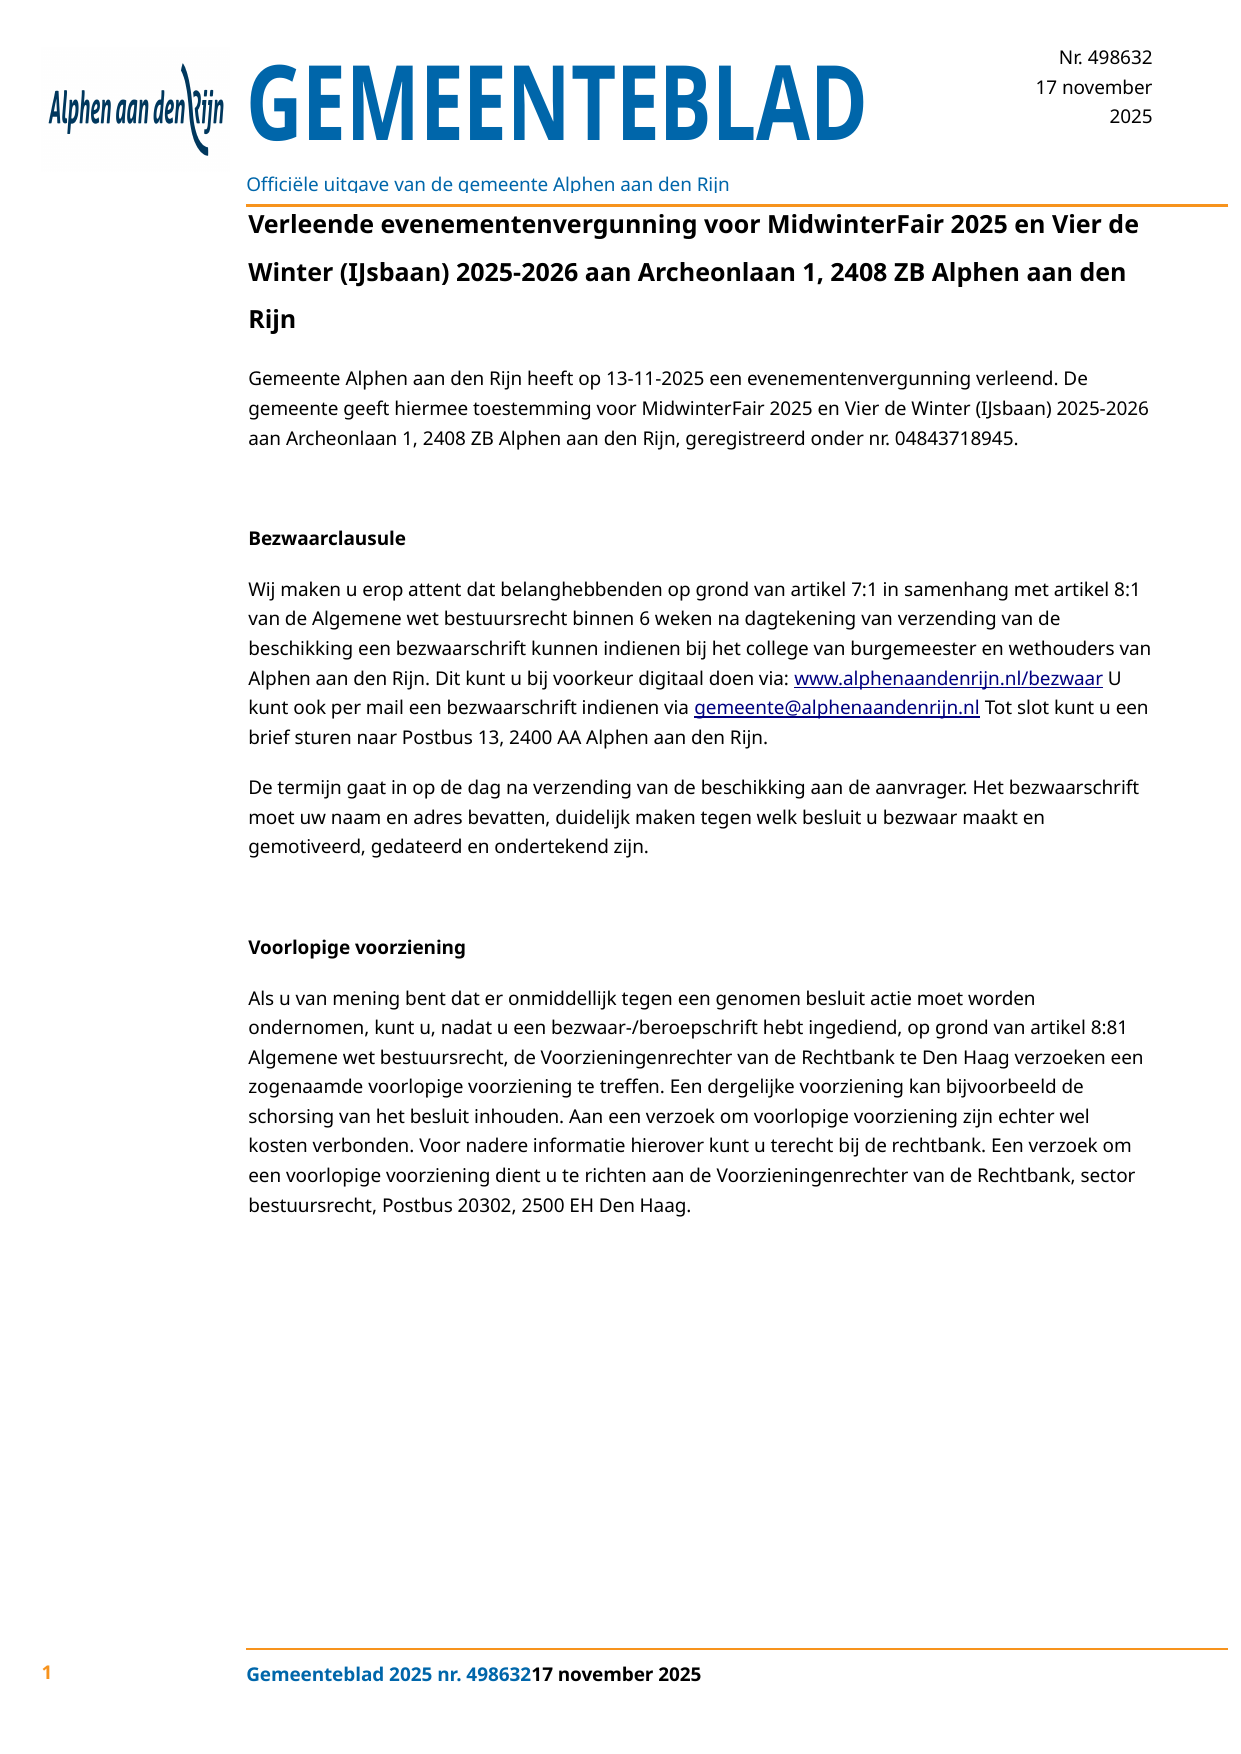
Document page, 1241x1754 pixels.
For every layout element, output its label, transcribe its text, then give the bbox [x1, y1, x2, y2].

text Bezwaarclausule [248, 526, 1152, 551]
text Voorlopige voorziening [248, 934, 1152, 960]
text De termijn gaat in op de dag na verzending van de beschikking aan de aanvrager. Het bezwaarschrift moet uw naam en adres bevatten, duidelijk maken tegen welk besluit u bezwaar maakt en gemotiveerd, gedateerd en ondertekend zijn. [248, 774, 1152, 859]
text Wij maken u erop attent dat belanghebbenden op grond van artikel 7:1 in samenhang met artikel 8:1 van de Algemene wet bestuursrecht binnen 6 weken na dagtekening van verzending van de beschikking een bezwaarschrift kunnen indienen bij het college van burgemeester en wethouders van Alphen aan den Rijn. Dit kunt u bij voorkeur digitaal doen via: www.alphenaandenrijn.nl/bezwaar U kunt ook per mail een bezwaarschrift indienen via gemeente@alphenaandenrijn.nl Tot slot kunt u een brief sturen naar Postbus 13, 2400 AA Alphen aan den Rijn. [248, 576, 1152, 749]
text Verleende evenementenvergunning voor MidwinterFair 2025 en Vier de Winter (IJsbaan) 2025-2026 aan Archeonlaan 1, 2408 ZB Alphen aan den Rijn [248, 207, 1152, 336]
text Gemeente Alphen aan den Rijn heeft op 13-11-2025 een evenementenvergunning verleend. De gemeente geeft hiermee toestemming voor MidwinterFair 2025 en Vier de Winter (IJsbaan) 2025-2026 aan Archeonlaan 1, 2408 ZB Alphen aan den Rijn, geregistreerd onder nr. 04843718945. [248, 366, 1152, 450]
picture [41, 47, 231, 172]
text Als u van mening bent dat er onmiddellijk tegen een genomen besluit actie moet worden ondernomen, kunt u, nadat u een bezwaar-/beroepschrift hebt ingediend, op grond van artikel 8:81 Algemene wet bestuursrecht, de Voorzieningenrechter van de Rechtbank te Den Haag verzoeken een zogenaamde voorlopige voorziening te treffen. Een dergelijke voorziening kan bijvoorbeeld de schorsing van het besluit inhouden. Aan een verzoek om voorlopige voorziening zijn echter wel kosten verbonden. Voor nadere informatie hierover kunt u terecht bij de rechtbank. Een verzoek om een voorlopige voorziening dient u te richten aan de Voorzieningenrechter van de Rechtbank, sector bestuursrecht, Postbus 20302, 2500 EH Den Haag. [248, 985, 1152, 1217]
